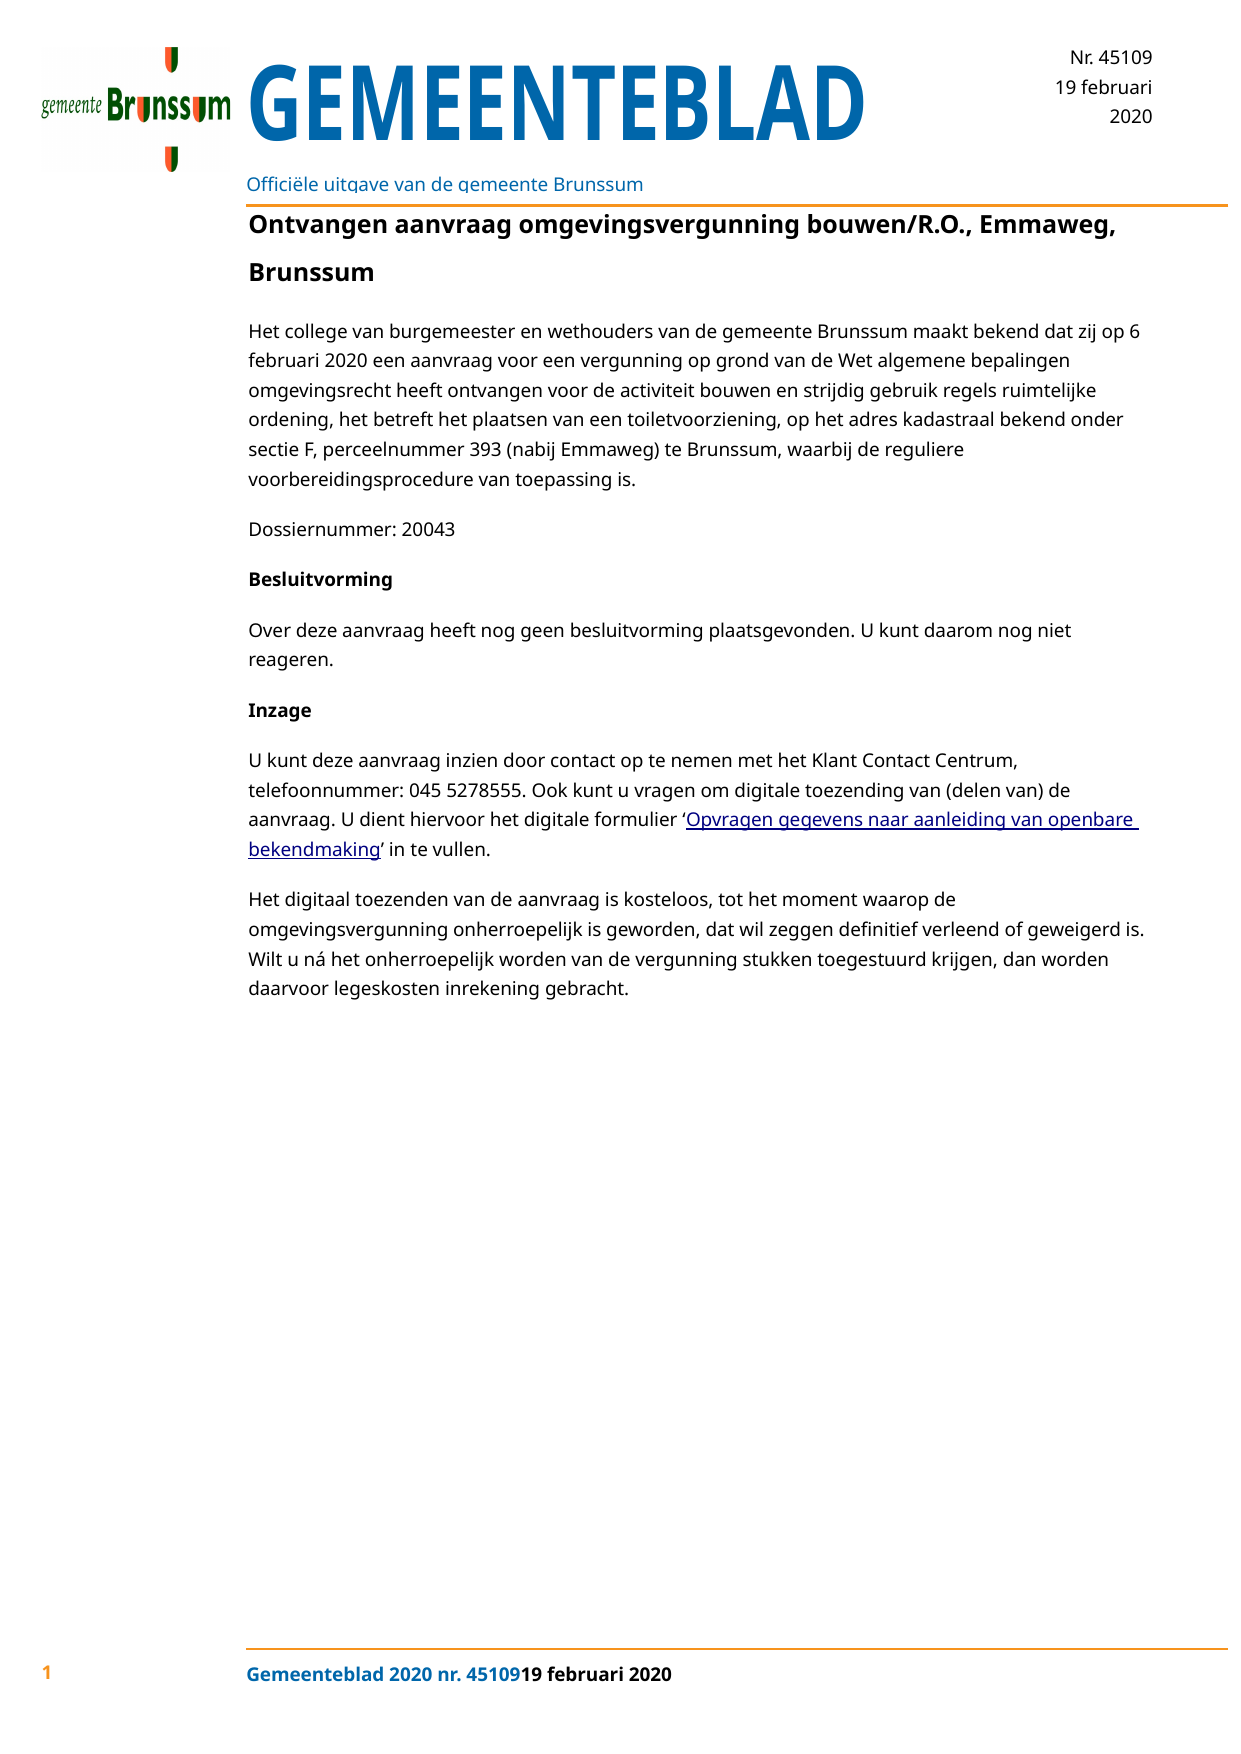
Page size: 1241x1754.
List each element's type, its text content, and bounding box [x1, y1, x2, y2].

text Het digitaal toezenden van de aanvraag is kosteloos, tot het moment waarop de omgevingsvergunning onherroepelijk is geworden, dat wil zeggen definitief verleend of geweigerd is. Wilt u ná het onherroepelijk worden van de vergunning stukken toegestuurd krijgen, dan worden daarvoor legeskosten inrekening gebracht. [248, 887, 1152, 1001]
picture [41, 47, 231, 172]
text Dossiernummer: 20043 [248, 516, 1152, 542]
text Besluitvorming [248, 567, 1152, 592]
text Ontvangen aanvraag omgevingsvergunning bouwen/R.O., Emmaweg, Brunssum [248, 207, 1152, 288]
text Het college van burgemeester en wethouders van de gemeente Brunssum maakt bekend dat zij op 6 februari 2020 een aanvraag voor een vergunning op grond van de Wet algemene bepalingen omgevingsrecht heeft ontvangen voor de activiteit bouwen en strijdig gebruik regels ruimtelijke ordening, het betreft het plaatsen van een toiletvoorziening, op het adres kadastraal bekend onder sectie F, perceelnummer 393 (nabij Emmaweg) te Brunssum, waarbij de reguliere voorbereidingsprocedure van toepassing is. [248, 318, 1152, 492]
text U kunt deze aanvraag inzien door contact op te nemen met het Klant Contact Centrum, telefoonnummer: 045 5278555. Ook kunt u vragen om digitale toezending van (delen van) de aanvraag. U dient hiervoor het digitale formulier ‘Opvragen gegevens naar aanleiding van openbare bekendmaking’ in te vullen. [248, 747, 1152, 862]
text Over deze aanvraag heeft nog geen besluitvorming plaatsgevonden. U kunt daarom nog niet reageren. [248, 617, 1152, 672]
text Inzage [248, 697, 1152, 723]
